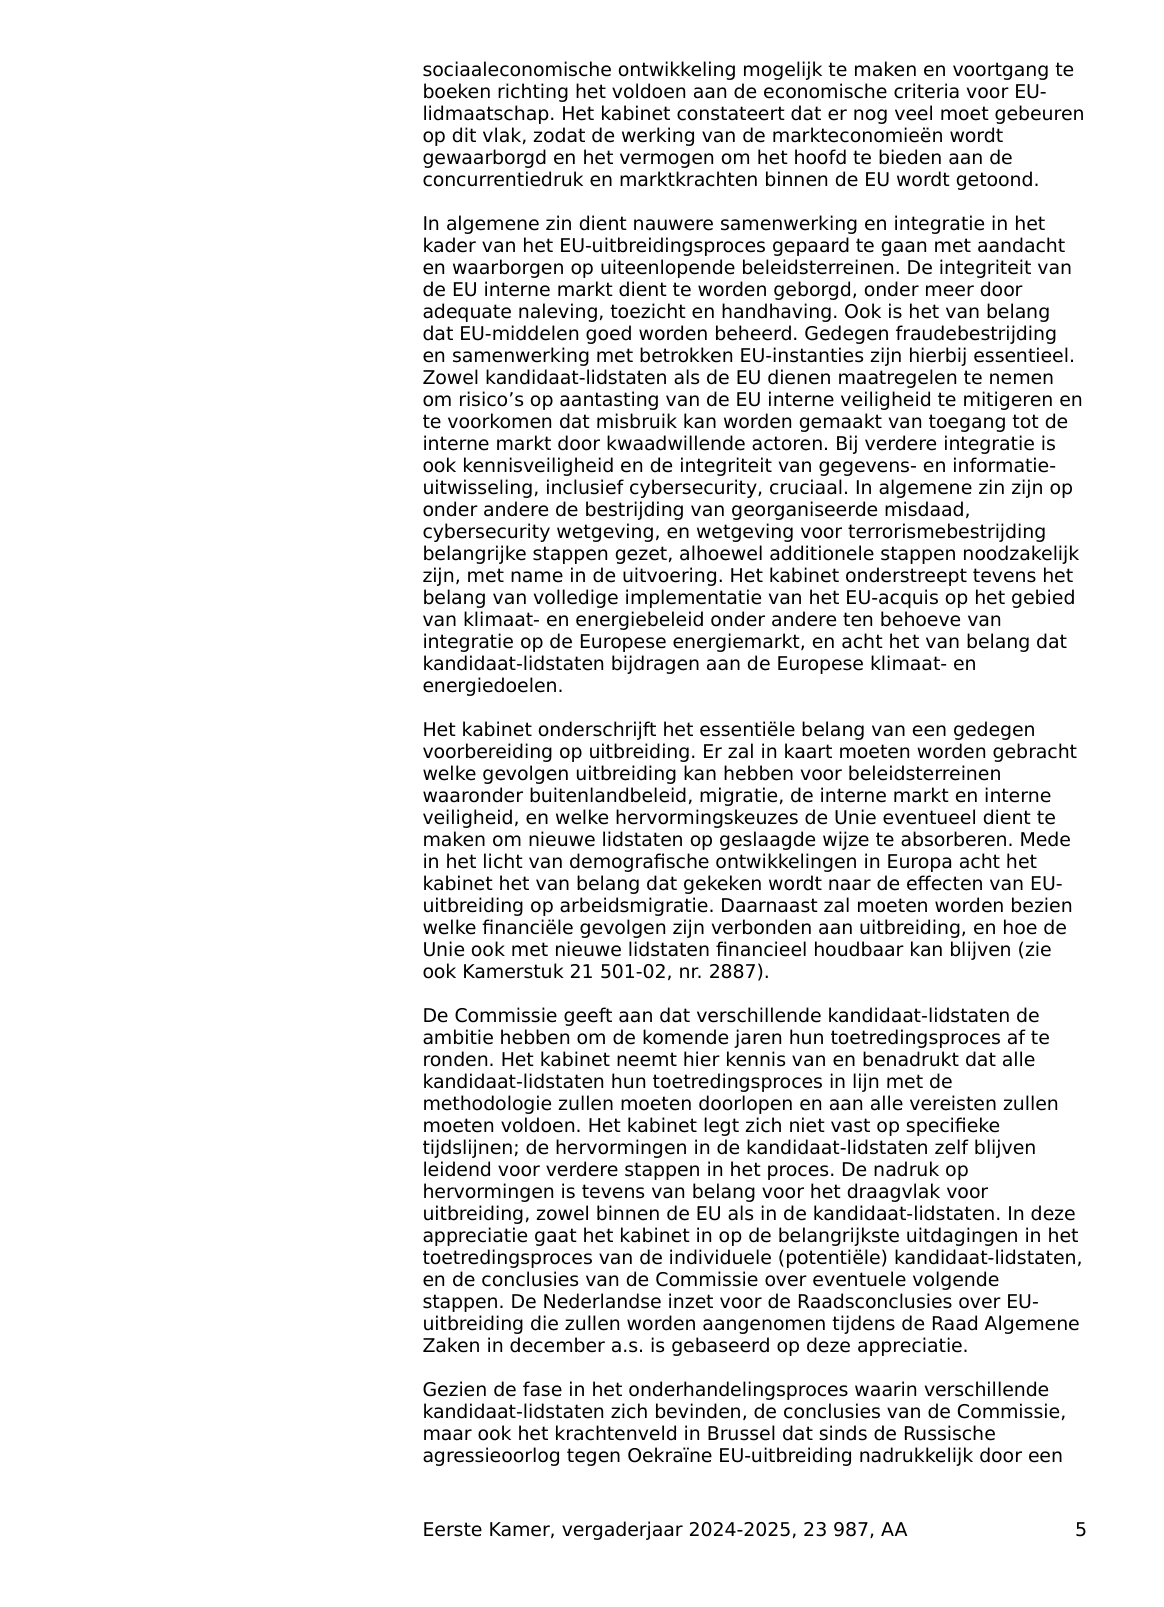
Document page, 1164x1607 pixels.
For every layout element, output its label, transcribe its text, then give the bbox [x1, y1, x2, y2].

text In algemene zin dient nauwere samenwerking en integratie in het kader van het EU-uitbreidingsproces gepaard te gaan met aandacht en waarborgen op uiteenlopende beleidsterreinen. De integriteit van de EU interne markt dient te worden geborgd, onder meer door adequate naleving, toezicht en handhaving. Ook is het van belang dat EU-middelen goed worden beheerd. Gedegen fraudebestrijding en samenwerking met betrokken EU-instanties zijn hierbij essentieel. Zowel kandidaat-lidstaten als de EU dienen maatregelen te nemen om risico’s op aantasting van de EU interne veiligheid te mitigeren en te voorkomen dat misbruik kan worden gemaakt van toegang tot de interne markt door kwaadwillende actoren. Bij verdere integratie is ook kennisveiligheid en de integriteit van gegevens- en informatie-uitwisseling, inclusief cybersecurity, cruciaal. In algemene zin zijn op onder andere de bestrijding van georganiseerde misdaad, cybersecurity wetgeving, en wetgeving voor terrorismebestrijding belangrijke stappen gezet, alhoewel additionele stappen noodzakelijk zijn, met name in de uitvoering. Het kabinet onderstreept tevens het belang van volledige implementatie van het EU-acquis op het gebied van klimaat- en energiebeleid onder andere ten behoeve van integratie op de Europese energiemarkt, en acht het van belang dat kandidaat-lidstaten bijdragen aan de Europese klimaat- en energiedoelen. [422, 213, 1087, 697]
text Het kabinet onderschrijft het essentiële belang van een gedegen voorbereiding op uitbreiding. Er zal in kaart moeten worden gebracht welke gevolgen uitbreiding kan hebben voor beleidsterreinen waaronder buitenlandbeleid, migratie, de interne markt en interne veiligheid, en welke hervormingskeuzes de Unie eventueel dient te maken om nieuwe lidstaten op geslaagde wijze te absorberen. Mede in het licht van demografische ontwikkelingen in Europa acht het kabinet het van belang dat gekeken wordt naar de effecten van EU-uitbreiding op arbeidsmigratie. Daarnaast zal moeten worden bezien welke financiële gevolgen zijn verbonden aan uitbreiding, en hoe de Unie ook met nieuwe lidstaten financieel houdbaar kan blijven (zie ook Kamerstuk 21 501-02, nr. 2887). [422, 719, 1087, 983]
text De Commissie geeft aan dat verschillende kandidaat-lidstaten de ambitie hebben om de komende jaren hun toetredingsproces af te ronden. Het kabinet neemt hier kennis van en benadrukt dat alle kandidaat-lidstaten hun toetredingsproces in lijn met de methodologie zullen moeten doorlopen en aan alle vereisten zullen moeten voldoen. Het kabinet legt zich niet vast op specifieke tijdslijnen; de hervormingen in de kandidaat-lidstaten zelf blijven leidend voor verdere stappen in het proces. De nadruk op hervormingen is tevens van belang voor het draagvlak voor uitbreiding, zowel binnen de EU als in de kandidaat-lidstaten. In deze appreciatie gaat het kabinet in op de belangrijkste uitdagingen in het toetredingsproces van de individuele (potentiële) kandidaat-lidstaten, en de conclusies van de Commissie over eventuele volgende stappen. De Nederlandse inzet voor de Raadsconclusies over EU-uitbreiding die zullen worden aangenomen tijdens de Raad Algemene Zaken in december a.s. is gebaseerd op deze appreciatie. [422, 1005, 1087, 1356]
text Gezien de fase in het onderhandelingsproces waarin verschillende kandidaat-lidstaten zich bevinden, de conclusies van de Commissie, maar ook het krachtenveld in Brussel dat sinds de Russische agressieoorlog tegen Oekraïne EU-uitbreiding nadrukkelijk door een [422, 1379, 1087, 1467]
text sociaaleconomische ontwikkeling mogelijk te maken en voortgang te boeken richting het voldoen aan de economische criteria voor EU-lidmaatschap. Het kabinet constateert dat er nog veel moet gebeuren op dit vlak, zodat de werking van de markteconomieën wordt gewaarborgd en het vermogen om het hoofd te bieden aan de concurrentiedruk en marktkrachten binnen de EU wordt getoond. [422, 59, 1087, 191]
